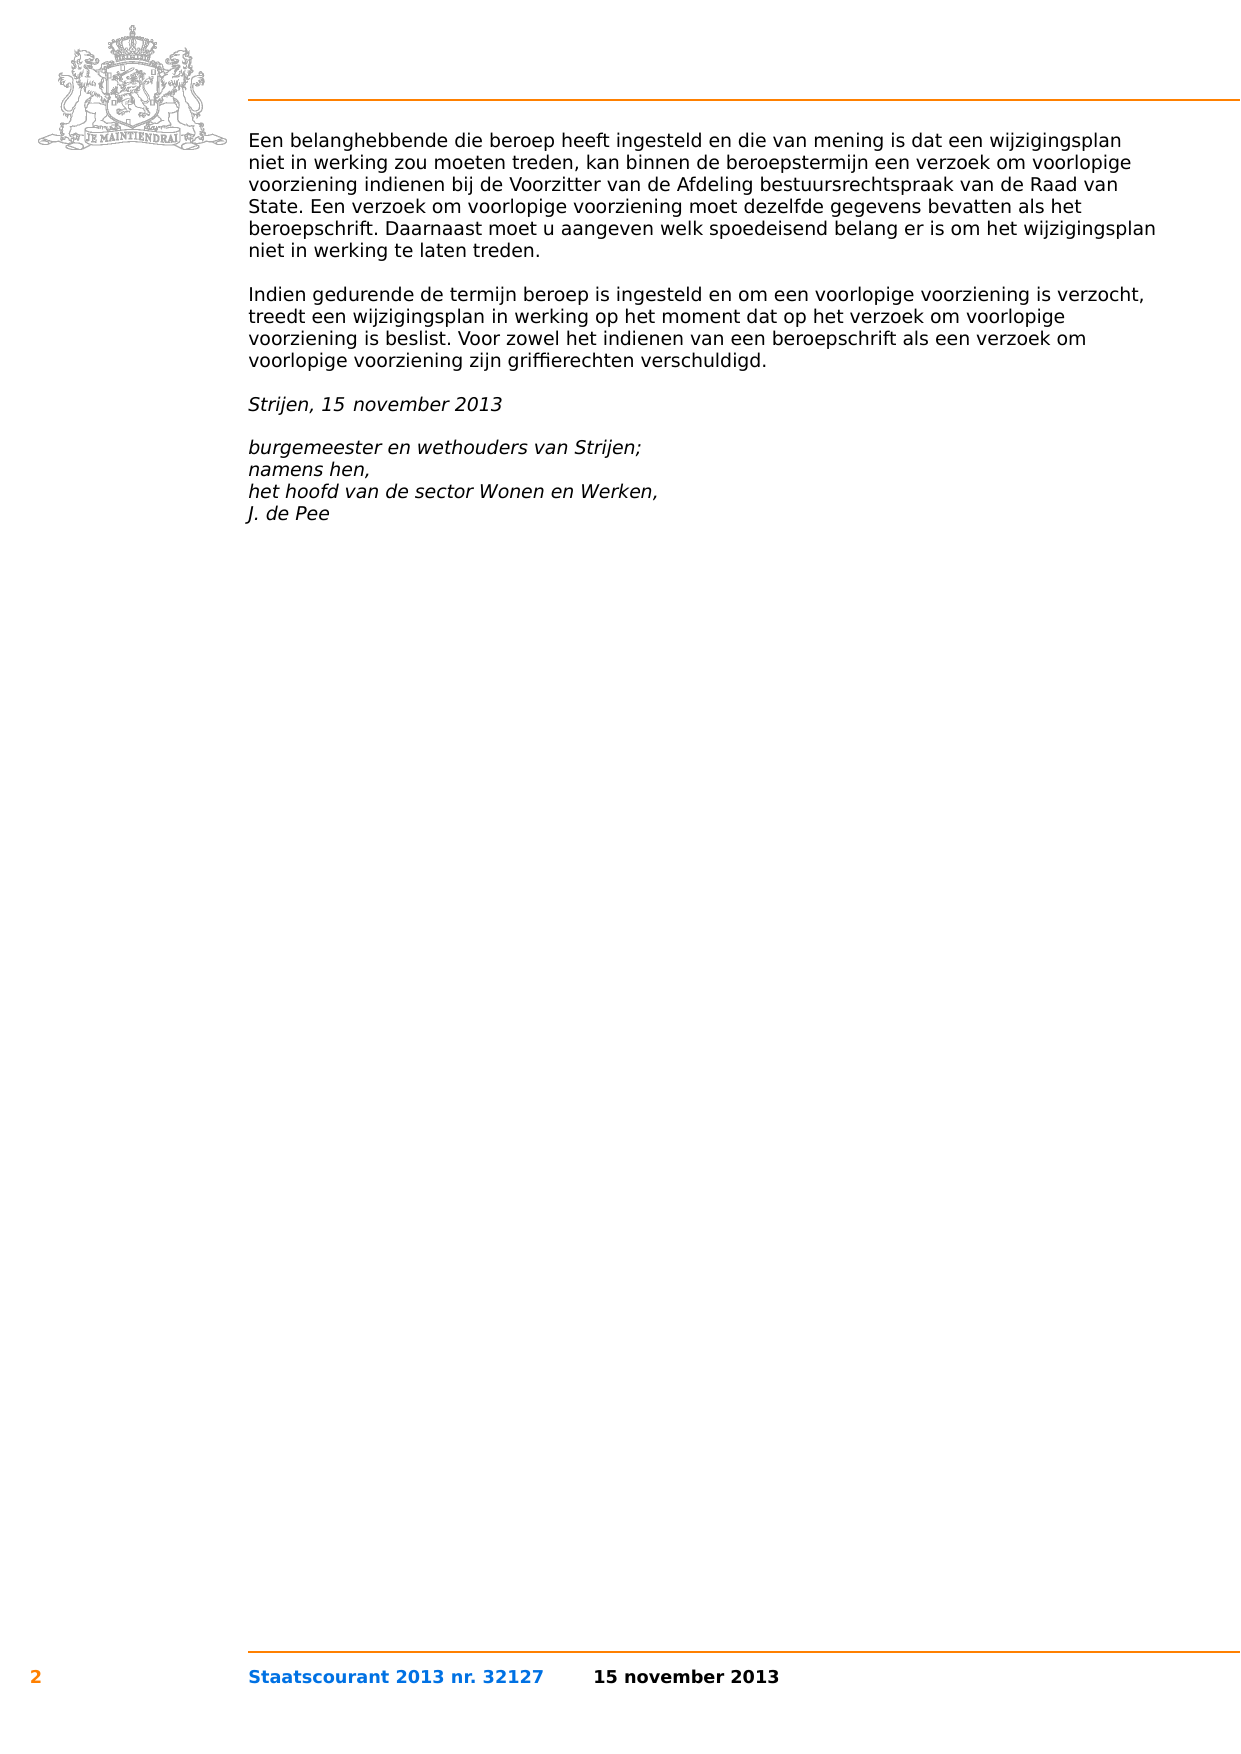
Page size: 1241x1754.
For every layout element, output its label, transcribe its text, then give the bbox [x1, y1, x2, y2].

text Indien gedurende de termijn beroep is ingesteld en om een voorlopige voorziening is verzocht, treedt een wijzigingsplan in werking op het moment dat op het verzoek om voorlopige voorziening is beslist. Voor zowel het indienen van een beroepschrift als een verzoek om voorlopige voorziening zijn griffierechten verschuldigd. [248, 284, 1163, 372]
text Strijen, 15 november 2013 [248, 393, 1163, 415]
text Een belanghebbende die beroep heeft ingesteld en die van mening is dat een wijzigingsplan niet in werking zou moeten treden, kan binnen de beroepstermijn een verzoek om voorlopige voorziening indienen bij de Voorzitter van de Afdeling bestuursrechtspraak van de Raad van State. Een verzoek om voorlopige voorziening moet dezelfde gegevens bevatten als het beroepschrift. Daarnaast moet u aangeven welk spoedeisend belang er is om het wijzigingsplan niet in werking te laten treden. [248, 130, 1163, 262]
picture [38, 25, 227, 150]
text burgemeester en wethouders van Strijen; namens hen, het hoofd van de sector Wonen en Werken, J. de Pee [248, 437, 1163, 525]
